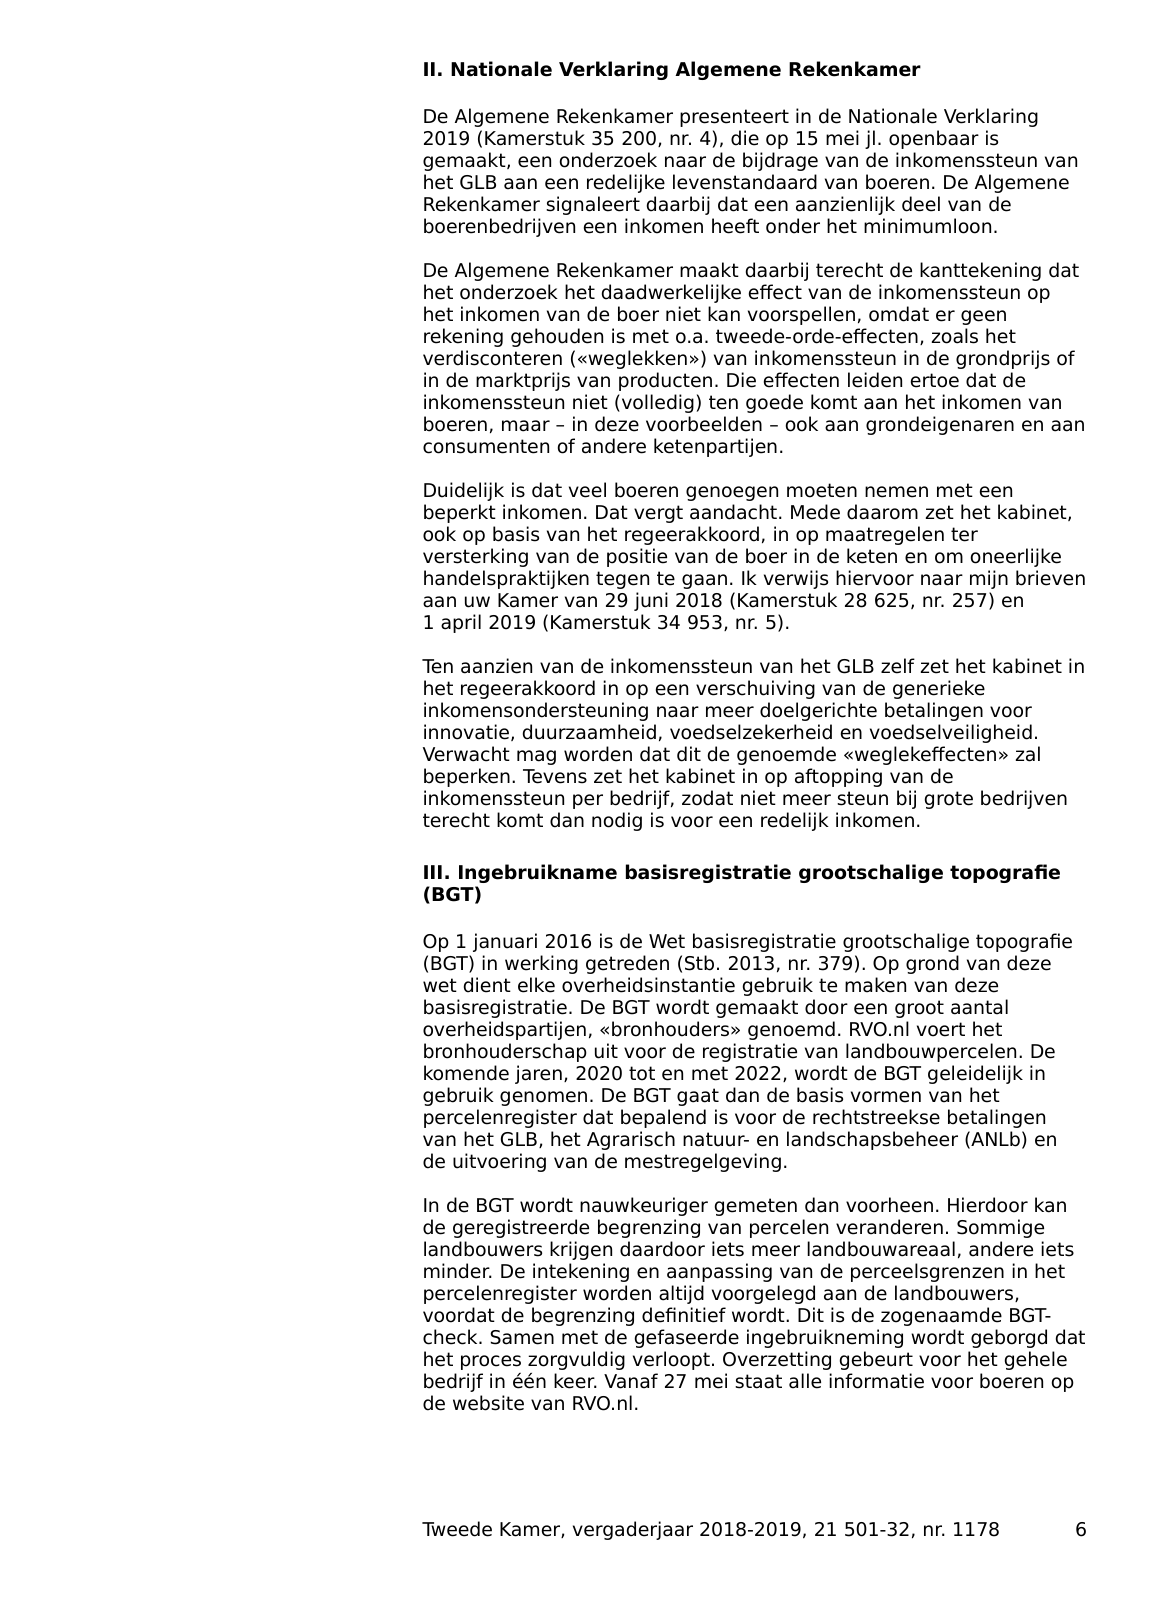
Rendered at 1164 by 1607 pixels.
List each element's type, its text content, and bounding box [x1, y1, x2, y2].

subtitle III. Ingebruikname basisregistratie grootschalige topografie (BGT) [422, 862, 1087, 906]
text De Algemene Rekenkamer maakt daarbij terecht de kanttekening dat het onderzoek het daadwerkelijke effect van de inkomenssteun op het inkomen van de boer niet kan voorspellen, omdat er geen rekening gehouden is met o.a. tweede-orde-effecten, zoals het verdisconteren («weglekken») van inkomenssteun in de grondprijs of in de marktprijs van producten. Die effecten leiden ertoe dat de inkomenssteun niet (volledig) ten goede komt aan het inkomen van boeren, maar – in deze voorbeelden – ook aan grondeigenaren en aan consumenten of andere ketenpartijen. [422, 260, 1087, 458]
subtitle II. Nationale Verklaring Algemene Rekenkamer [422, 59, 1087, 81]
text Ten aanzien van de inkomenssteun van het GLB zelf zet het kabinet in het regeerakkoord in op een verschuiving van de generieke inkomensondersteuning naar meer doelgerichte betalingen voor innovatie, duurzaamheid, voedselzekerheid en voedselveiligheid. Verwacht mag worden dat dit de genoemde «weglekeffecten» zal beperken. Tevens zet het kabinet in op aftopping van de inkomenssteun per bedrijf, zodat niet meer steun bij grote bedrijven terecht komt dan nodig is voor een redelijk inkomen. [422, 656, 1087, 832]
text De Algemene Rekenkamer presenteert in de Nationale Verklaring 2019 (Kamerstuk 35 200, nr. 4), die op 15 mei jl. openbaar is gemaakt, een onderzoek naar de bijdrage van de inkomenssteun van het GLB aan een redelijke levenstandaard van boeren. De Algemene Rekenkamer signaleert daarbij dat een aanzienlijk deel van de boerenbedrijven een inkomen heeft onder het minimumloon. [422, 106, 1087, 238]
text In de BGT wordt nauwkeuriger gemeten dan voorheen. Hierdoor kan de geregistreerde begrenzing van percelen veranderen. Sommige landbouwers krijgen daardoor iets meer landbouwareaal, andere iets minder. De intekening en aanpassing van de perceelsgrenzen in het percelenregister worden altijd voorgelegd aan de landbouwers, voordat de begrenzing definitief wordt. Dit is de zogenaamde BGT-check. Samen met de gefaseerde ingebruikneming wordt geborgd dat het proces zorgvuldig verloopt. Overzetting gebeurt voor het gehele bedrijf in één keer. Vanaf 27 mei staat alle informatie voor boeren op de website van RVO.nl. [422, 1195, 1087, 1415]
text Duidelijk is dat veel boeren genoegen moeten nemen met een beperkt inkomen. Dat vergt aandacht. Mede daarom zet het kabinet, ook op basis van het regeerakkoord, in op maatregelen ter versterking van de positie van de boer in de keten en om oneerlijke handelspraktijken tegen te gaan. Ik verwijs hiervoor naar mijn brieven aan uw Kamer van 29 juni 2018 (Kamerstuk 28 625, nr. 257) en 1 april 2019 (Kamerstuk 34 953, nr. 5). [422, 480, 1087, 634]
text Op 1 januari 2016 is de Wet basisregistratie grootschalige topografie (BGT) in werking getreden (Stb. 2013, nr. 379). Op grond van deze wet dient elke overheidsinstantie gebruik te maken van deze basisregistratie. De BGT wordt gemaakt door een groot aantal overheidspartijen, «bronhouders» genoemd. RVO.nl voert het bronhouderschap uit voor de registratie van landbouwpercelen. De komende jaren, 2020 tot en met 2022, wordt de BGT geleidelijk in gebruik genomen. De BGT gaat dan de basis vormen van het percelenregister dat bepalend is voor de rechtstreekse betalingen van het GLB, het Agrarisch natuur- en landschapsbeheer (ANLb) en de uitvoering van de mestregelgeving. [422, 931, 1087, 1173]
